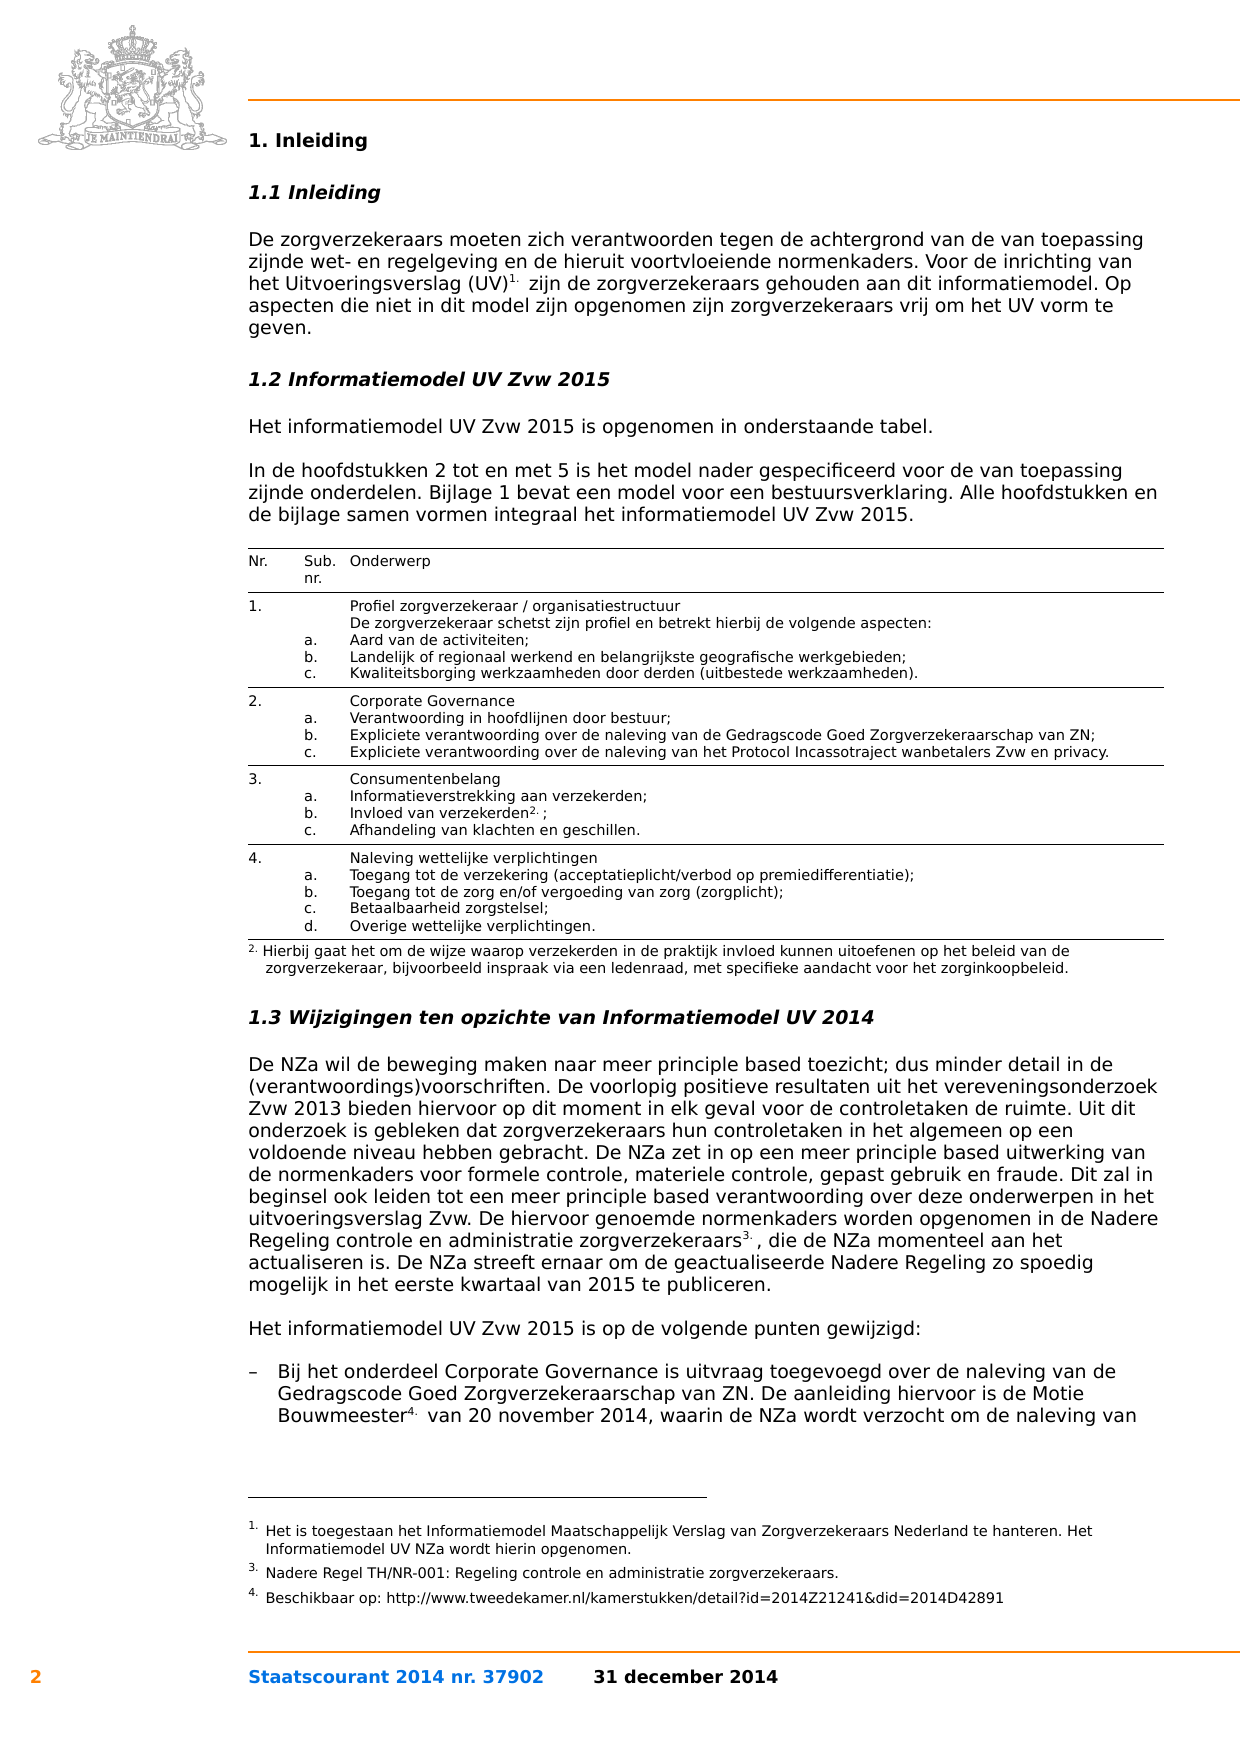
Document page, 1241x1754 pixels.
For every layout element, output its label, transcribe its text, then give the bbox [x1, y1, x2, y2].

table_cell Invloed van verzekerden2.; [344, 805, 1163, 822]
table_cell 2. Hierbij gaat het om de wijze waarop verzekerden in de praktijk invloed kunnen uitoefenen op het beleid van de zorgverzekeraar, bijvoorbeeld inspraak via een ledenraad, met specifieke aandacht voor het zorginkoopbeleid. [248, 940, 1163, 977]
table_cell c. [298, 822, 343, 844]
table_cell c. [298, 900, 343, 917]
table_cell Verantwoording in hoofdlijnen door bestuur; [344, 710, 1163, 727]
table_cell [248, 900, 298, 917]
table_cell [248, 822, 298, 844]
table_cell [248, 918, 298, 939]
table_cell Afhandeling van klachten en geschillen. [344, 822, 1163, 844]
table_cell Profiel zorgverzekeraar / organisatiestructuur De zorgverzekeraar schetst zijn profiel en betrekt hierbij de volgende aspecten: [344, 593, 1163, 631]
table_cell a. [298, 788, 343, 805]
table_cell d. [298, 918, 343, 939]
table_cell 3. [248, 766, 298, 788]
table_cell [248, 665, 298, 687]
picture [38, 25, 227, 150]
table_cell 1. [248, 593, 298, 631]
text De NZa wil de beweging maken naar meer principle based toezicht; dus minder detail in de (verantwoordings)voorschriften. De voorlopig positieve resultaten uit het vereveningsonderzoek Zvw 2013 bieden hiervoor op dit moment in elk geval voor de controletaken de ruimte. Uit dit onderzoek is gebleken dat zorgverzekeraars hun controletaken in het algemeen op een voldoende niveau hebben gebracht. De NZa zet in op een meer principle based uitwerking van de normenkaders voor formele controle, materiele controle, gepast gebruik en fraude. Dit zal in beginsel ook leiden tot een meer principle based verantwoording over deze onderwerpen in het uitvoeringsverslag Zvw. De hiervoor genoemde normenkaders worden opgenomen in de Nadere Regeling controle en administratie zorgverzekeraars, die de NZa momenteel aan het actualiseren is. De NZa streeft ernaar om de geactualiseerde Nadere Regeling zo spoedig mogelijk in het eerste kwartaal van 2015 te publiceren. [248, 1054, 1163, 1296]
table_cell 4. [248, 845, 298, 866]
table_cell c. [298, 665, 343, 687]
subtitle 1. Inleiding [248, 130, 1163, 152]
table_cell [248, 866, 298, 883]
table_cell [298, 593, 343, 631]
text Het informatiemodel UV Zvw 2015 is op de volgende punten gewijzigd: [248, 1317, 1163, 1339]
text Het is toegestaan het Informatiemodel Maatschappelijk Verslag van Zorgverzekeraars Nederland te hanteren. Het Informatiemodel UV NZa wordt hierin opgenomen. [248, 1519, 1163, 1558]
table_cell [298, 845, 343, 866]
table_cell a. [298, 866, 343, 883]
table_cell [248, 884, 298, 900]
table_header Nr. [248, 549, 298, 592]
table_header Onderwerp [344, 549, 1163, 592]
table_cell [248, 744, 298, 765]
table_cell Aard van de activiteiten; [344, 631, 1163, 648]
table_cell [248, 805, 298, 822]
table_cell b. [298, 649, 343, 665]
table_cell Informatieverstrekking aan verzekerden; [344, 788, 1163, 805]
text Beschikbaar op: http://www.tweedekamer.nl/kamerstukken/detail?id=2014Z21241&did=2014D42891 [248, 1586, 1163, 1608]
table_cell Expliciete verantwoording over de naleving van de Gedragscode Goed Zorgverzekeraarschap van ZN; [344, 727, 1163, 744]
table_cell Betaalbaarheid zorgstelsel; [344, 900, 1163, 917]
table_cell Consumentenbelang [344, 766, 1163, 788]
text Het informatiemodel UV Zvw 2015 is opgenomen in onderstaande tabel. [248, 416, 1163, 438]
table_cell a. [298, 710, 343, 727]
table_cell [248, 727, 298, 744]
table_cell Toegang tot de verzekering (acceptatieplicht/verbod op premiedifferentiatie); [344, 866, 1163, 883]
subtitle 1.2 Informatiemodel UV Zvw 2015 [248, 369, 1163, 391]
table_cell b. [298, 727, 343, 744]
table_cell Landelijk of regionaal werkend en belangrijkste geografische werkgebieden; [344, 649, 1163, 665]
text – Bij het onderdeel Corporate Governance is uitvraag toegevoegd over de naleving van de Gedragscode Goed Zorgverzekeraarschap van ZN. De aanleiding hiervoor is de Motie Bouwmeester van 20 november 2014, waarin de NZa wordt verzocht om de naleving van [248, 1361, 1163, 1427]
table_cell [248, 788, 298, 805]
table_cell b. [298, 884, 343, 900]
table_header Sub.nr. [298, 549, 343, 592]
table_cell b. [298, 805, 343, 822]
table_cell a. [298, 631, 343, 648]
table_cell [248, 631, 298, 648]
table_cell Toegang tot de zorg en/of vergoeding van zorg (zorgplicht); [344, 884, 1163, 900]
subtitle 1.1 Inleiding [248, 182, 1163, 204]
table_cell 2. [248, 688, 298, 710]
table_cell Kwaliteitsborging werkzaamheden door derden (uitbestede werkzaamheden). [344, 665, 1163, 687]
text In de hoofdstukken 2 tot en met 5 is het model nader gespecificeerd voor de van toepassing zijnde onderdelen. Bijlage 1 bevat een model voor een bestuursverklaring. Alle hoofdstukken en de bijlage samen vormen integraal het informatiemodel UV Zvw 2015. [248, 459, 1163, 526]
table_cell Naleving wettelijke verplichtingen [344, 845, 1163, 866]
table_cell [248, 649, 298, 665]
text De zorgverzekeraars moeten zich verantwoorden tegen de achtergrond van de van toepassing zijnde wet- en regelgeving en de hieruit voortvloeiende normenkaders. Voor de inrichting van het Uitvoeringsverslag (UV) zijn de zorgverzekeraars gehouden aan dit informatiemodel. Op aspecten die niet in dit model zijn opgenomen zijn zorgverzekeraars vrij om het UV vorm te geven. [248, 229, 1163, 339]
table_cell [298, 766, 343, 788]
table_cell Overige wettelijke verplichtingen. [344, 918, 1163, 939]
table_cell [298, 688, 343, 710]
table_cell c. [298, 744, 343, 765]
table_cell Corporate Governance [344, 688, 1163, 710]
subtitle 1.3 Wijzigingen ten opzichte van Informatiemodel UV 2014 [248, 1007, 1163, 1029]
table_cell Expliciete verantwoording over de naleving van het Protocol Incassotraject wanbetalers Zvw en privacy. [344, 744, 1163, 765]
text Nadere Regel TH/NR-001: Regeling controle en administratie zorgverzekeraars. [248, 1561, 1163, 1583]
table_cell [248, 710, 298, 727]
